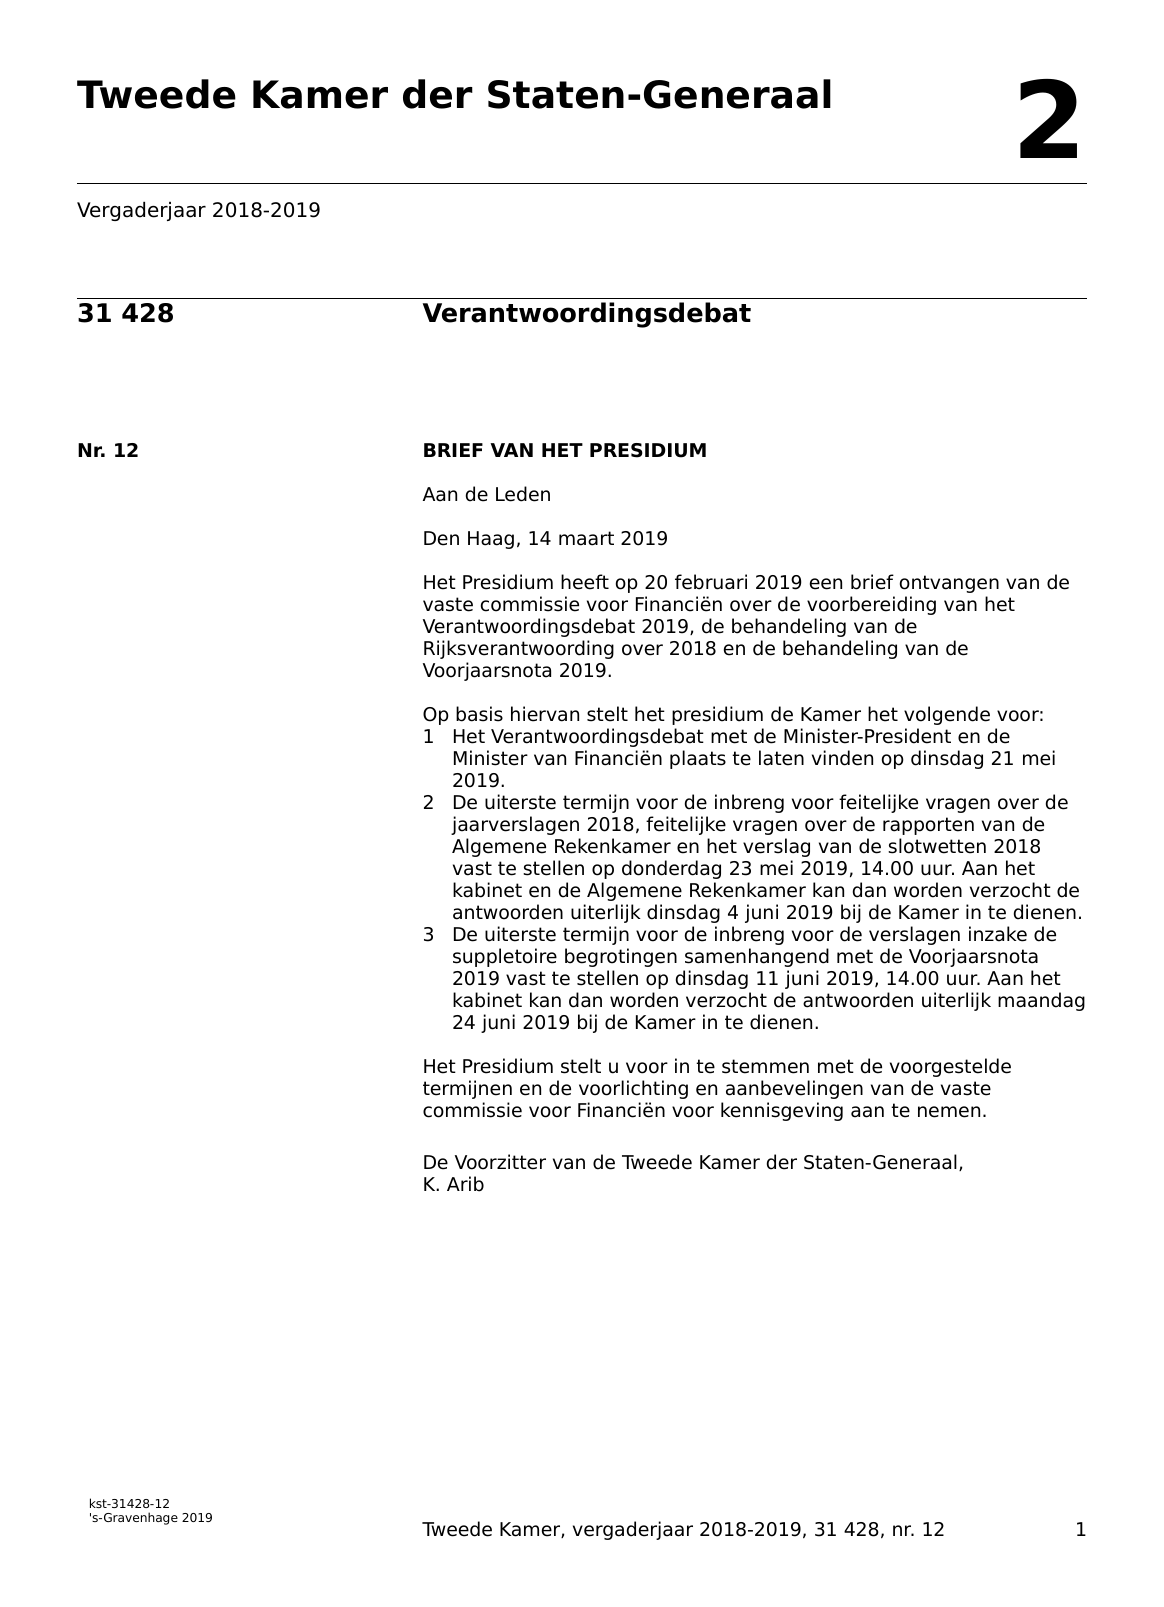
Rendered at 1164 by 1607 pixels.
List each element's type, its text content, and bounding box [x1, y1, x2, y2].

text Het Presidium heeft op 20 februari 2019 een brief ontvangen van de vaste commissie voor Financiën over de voorbereiding van het Verantwoordingsdebat 2019, de behandeling van de Rijksverantwoording over 2018 en de behandeling van de Voorjaarsnota 2019. [422, 572, 1087, 682]
table_header 2 [886, 59, 1087, 183]
subtitle Nr. 12 BRIEF VAN HET PRESIDIUM [77, 440, 1087, 462]
subtitle 31 428 Verantwoordingsdebat [77, 299, 1087, 329]
text De Voorzitter van de Tweede Kamer der Staten-Generaal, K. Arib [422, 1152, 1087, 1196]
text 3 De uiterste termijn voor de inbreng voor de verslagen inzake de suppletoire begrotingen samenhangend met de Voorjaarsnota 2019 vast te stellen op dinsdag 11 juni 2019, 14.00 uur. Aan het kabinet kan dan worden verzocht de antwoorden uiterlijk maandag 24 juni 2019 bij de Kamer in te dienen. [422, 924, 1087, 1034]
text 1 Het Verantwoordingsdebat met de Minister-President en de Minister van Financiën plaats te laten vinden op dinsdag 21 mei 2019. [422, 726, 1087, 792]
text Aan de Leden [422, 484, 1087, 506]
text Op basis hiervan stelt het presidium de Kamer het volgende voor: [422, 704, 1087, 726]
table_cell Vergaderjaar 2018-2019 [77, 184, 1087, 298]
text 2 De uiterste termijn voor de inbreng voor feitelijke vragen over de jaarverslagen 2018, feitelijke vragen over de rapporten van de Algemene Rekenkamer en het verslag van de slotwetten 2018 vast te stellen op donderdag 23 mei 2019, 14.00 uur. Aan het kabinet en de Algemene Rekenkamer kan dan worden verzocht de antwoorden uiterlijk dinsdag 4 juni 2019 bij de Kamer in te dienen. [422, 792, 1087, 924]
table_header Tweede Kamer der Staten-Generaal [77, 59, 886, 183]
text Het Presidium stelt u voor in te stemmen met de voorgestelde termijnen en de voorlichting en aanbevelingen van de vaste commissie voor Financiën voor kennisgeving aan te nemen. [422, 1056, 1087, 1122]
text 's-Gravenhage 2019 [88, 1511, 323, 1525]
text kst-31428-12 [88, 1497, 323, 1511]
text Den Haag, 14 maart 2019 [422, 528, 1087, 550]
